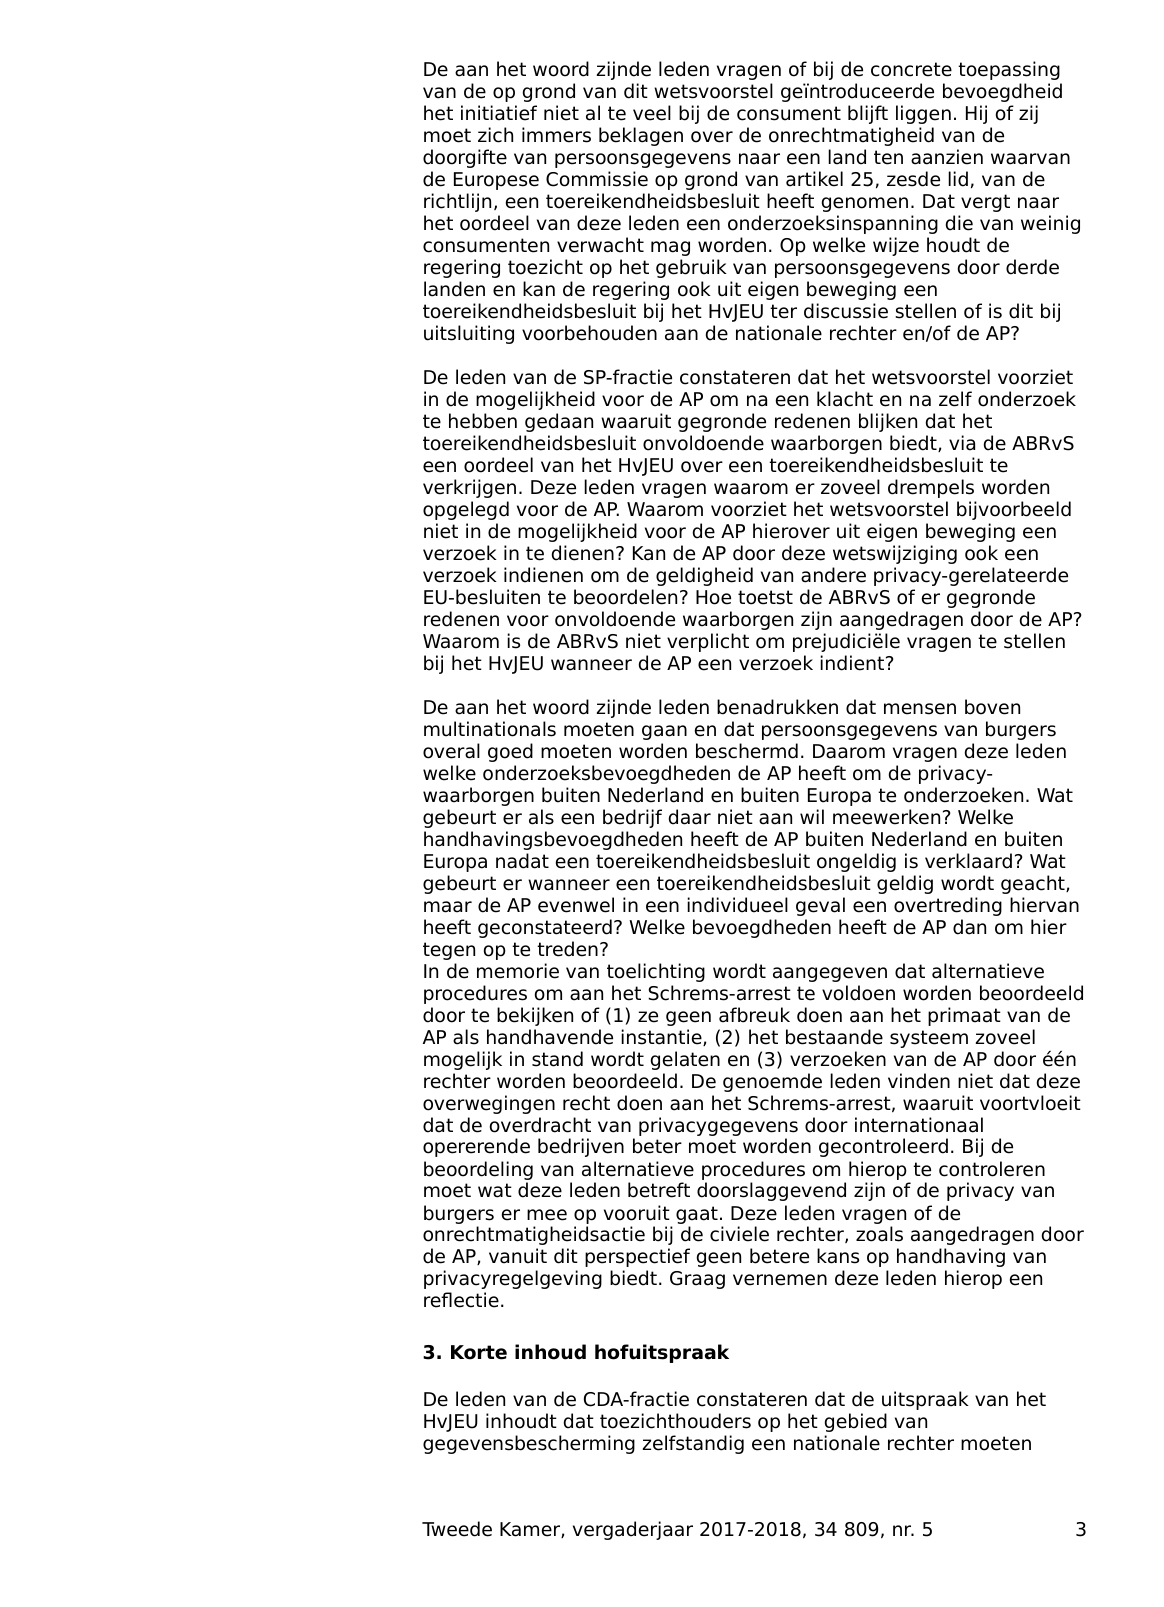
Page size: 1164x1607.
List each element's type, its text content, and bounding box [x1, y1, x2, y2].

text De aan het woord zijnde leden benadrukken dat mensen boven multinationals moeten gaan en dat persoonsgegevens van burgers overal goed moeten worden beschermd. Daarom vragen deze leden welke onderzoeksbevoegdheden de AP heeft om de privacy-waarborgen buiten Nederland en buiten Europa te onderzoeken. Wat gebeurt er als een bedrijf daar niet aan wil meewerken? Welke handhavingsbevoegdheden heeft de AP buiten Nederland en buiten Europa nadat een toereikendheidsbesluit ongeldig is verklaard? Wat gebeurt er wanneer een toereikendheidsbesluit geldig wordt geacht, maar de AP evenwel in een individueel geval een overtreding hiervan heeft geconstateerd? Welke bevoegdheden heeft de AP dan om hier tegen op te treden? [422, 697, 1087, 961]
subtitle 3. Korte inhoud hofuitspraak [422, 1342, 1087, 1364]
text In de memorie van toelichting wordt aangegeven dat alternatieve procedures om aan het Schrems-arrest te voldoen worden beoordeeld door te bekijken of (1) ze geen afbreuk doen aan het primaat van de AP als handhavende instantie, (2) het bestaande systeem zoveel mogelijk in stand wordt gelaten en (3) verzoeken van de AP door één rechter worden beoordeeld. De genoemde leden vinden niet dat deze overwegingen recht doen aan het Schrems-arrest, waaruit voortvloeit dat de overdracht van privacygegevens door internationaal opererende bedrijven beter moet worden gecontroleerd. Bij de beoordeling van alternatieve procedures om hierop te controleren moet wat deze leden betreft doorslaggevend zijn of de privacy van burgers er mee op vooruit gaat. Deze leden vragen of de onrechtmatigheidsactie bij de civiele rechter, zoals aangedragen door de AP, vanuit dit perspectief geen betere kans op handhaving van privacyregelgeving biedt. Graag vernemen deze leden hierop een reflectie. [422, 961, 1087, 1312]
text De leden van de CDA-fractie constateren dat de uitspraak van het HvJEU inhoudt dat toezichthouders op het gebied van gegevensbescherming zelfstandig een nationale rechter moeten [422, 1389, 1087, 1455]
text De leden van de SP-fractie constateren dat het wetsvoorstel voorziet in de mogelijkheid voor de AP om na een klacht en na zelf onderzoek te hebben gedaan waaruit gegronde redenen blijken dat het toereikendheidsbesluit onvoldoende waarborgen biedt, via de ABRvS een oordeel van het HvJEU over een toereikendheidsbesluit te verkrijgen. Deze leden vragen waarom er zoveel drempels worden opgelegd voor de AP. Waarom voorziet het wetsvoorstel bijvoorbeeld niet in de mogelijkheid voor de AP hierover uit eigen beweging een verzoek in te dienen? Kan de AP door deze wetswijziging ook een verzoek indienen om de geldigheid van andere privacy-gerelateerde EU-besluiten te beoordelen? Hoe toetst de ABRvS of er gegronde redenen voor onvoldoende waarborgen zijn aangedragen door de AP? Waarom is de ABRvS niet verplicht om prejudiciële vragen te stellen bij het HvJEU wanneer de AP een verzoek indient? [422, 367, 1087, 675]
text De aan het woord zijnde leden vragen of bij de concrete toepassing van de op grond van dit wetsvoorstel geïntroduceerde bevoegdheid het initiatief niet al te veel bij de consument blijft liggen. Hij of zij moet zich immers beklagen over de onrechtmatigheid van de doorgifte van persoonsgegevens naar een land ten aanzien waarvan de Europese Commissie op grond van artikel 25, zesde lid, van de richtlijn, een toereikendheidsbesluit heeft genomen. Dat vergt naar het oordeel van deze leden een onderzoeksinspanning die van weinig consumenten verwacht mag worden. Op welke wijze houdt de regering toezicht op het gebruik van persoonsgegevens door derde landen en kan de regering ook uit eigen beweging een toereikendheidsbesluit bij het HvJEU ter discussie stellen of is dit bij uitsluiting voorbehouden aan de nationale rechter en/of de AP? [422, 59, 1087, 345]
